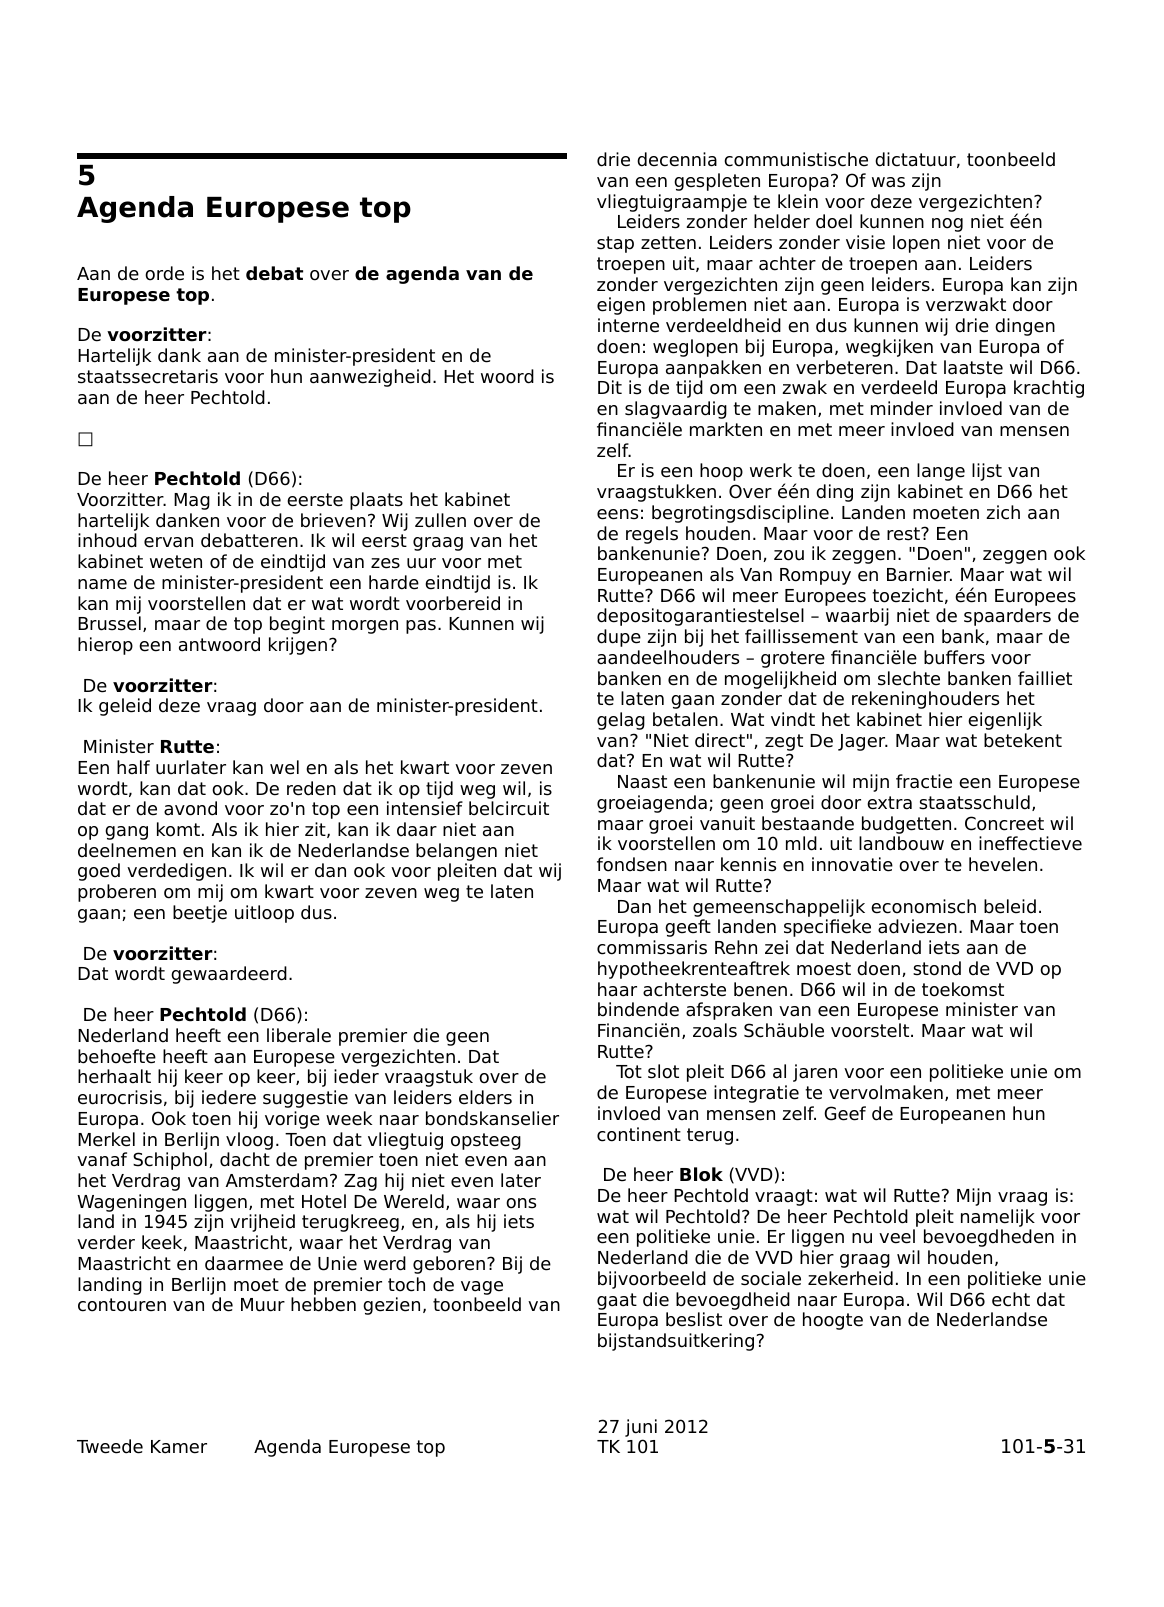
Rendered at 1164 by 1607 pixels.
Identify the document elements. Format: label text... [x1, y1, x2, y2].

text Dat wordt gewaardeerd. [77, 964, 567, 985]
title 5 Agenda Europese top [77, 159, 567, 224]
text De voorzitter: [77, 943, 567, 964]
text De voorzitter: [77, 325, 567, 346]
text De heer Pechtold (D66): [77, 1005, 567, 1026]
text Naast een bankenunie wil mijn fractie een Europese groeiagenda; geen groei door extra staatsschuld, maar groei vanuit bestaande budgetten. Concreet wil ik voorstellen om 10 mld. uit landbouw en ineffectieve fondsen naar kennis en innovatie over te hevelen. Maar wat wil Rutte? [596, 772, 1087, 896]
text Voorzitter. Mag ik in de eerste plaats het kabinet hartelijk danken voor de brieven? Wij zullen over de inhoud ervan debatteren. Ik wil eerst graag van het kabinet weten of de eindtijd van zes uur voor met name de minister-president een harde eindtijd is. Ik kan mij voorstellen dat er wat wordt voorbereid in Brussel, maar de top begint morgen pas. Kunnen wij hierop een antwoord krijgen? [77, 490, 567, 656]
text Er is een hoop werk te doen, een lange lijst van vraagstukken. Over één ding zijn kabinet en D66 het eens: begrotingsdiscipline. Landen moeten zich aan de regels houden. Maar voor de rest? Een bankenunie? Doen, zou ik zeggen. "Doen", zeggen ook Europeanen als Van Rompuy en Barnier. Maar wat wil Rutte? D66 wil meer Europees toezicht, één Europees depositogarantiestelsel – waarbij niet de spaarders de dupe zijn bij het faillissement van een bank, maar de aandeelhouders – grotere financiële buffers voor banken en de mogelijkheid om slechte banken failliet te laten gaan zonder dat de rekeninghouders het gelag betalen. Wat vindt het kabinet hier eigenlijk van? "Niet direct", zegt De Jager. Maar wat betekent dat? En wat wil Rutte? [596, 461, 1087, 772]
text Ik geleid deze vraag door aan de minister-president. [77, 696, 567, 717]
text Minister Rutte: [77, 737, 567, 758]
text drie decennia communistische dictatuur, toonbeeld van een gespleten Europa? Of was zijn vliegtuigraampje te klein voor deze vergezichten? [596, 150, 1087, 212]
text Dan het gemeenschappelijk economisch beleid. Europa geeft landen specifieke adviezen. Maar toen commissaris Rehn zei dat Nederland iets aan de hypotheekrenteaftrek moest doen, stond de VVD op haar achterste benen. D66 wil in de toekomst bindende afspraken van een Europese minister van Financiën, zoals Schäuble voorstelt. Maar wat wil Rutte? [596, 896, 1087, 1062]
text Een half uurlater kan wel en als het kwart voor zeven wordt, kan dat ook. De reden dat ik op tijd weg wil, is dat er de avond voor zo'n top een intensief belcircuit op gang komt. Als ik hier zit, kan ik daar niet aan deelnemen en kan ik de Nederlandse belangen niet goed verdedigen. Ik wil er dan ook voor pleiten dat wij proberen om mij om kwart voor zeven weg te laten gaan; een beetje uitloop dus. [77, 758, 567, 923]
text Aan de orde is het debat over de agenda van de Europese top. [77, 264, 567, 305]
text Nederland heeft een liberale premier die geen behoefte heeft aan Europese vergezichten. Dat herhaalt hij keer op keer, bij ieder vraagstuk over de eurocrisis, bij iedere suggestie van leiders elders in Europa. Ook toen hij vorige week naar bondskanselier Merkel in Berlijn vloog. Toen dat vliegtuig opsteeg vanaf Schiphol, dacht de premier toen niet even aan het Verdrag van Amsterdam? Zag hij niet even later Wageningen liggen, met Hotel De Wereld, waar ons land in 1945 zijn vrijheid terugkreeg, en, als hij iets verder keek, Maastricht, waar het Verdrag van Maastricht en daarmee de Unie werd geboren? Bij de landing in Berlijn moet de premier toch de vage contouren van de Muur hebben gezien, toonbeeld van [77, 1026, 567, 1316]
text De heer Blok (VVD): [596, 1165, 1087, 1186]
text De heer Pechtold (D66): [77, 469, 567, 490]
text □ [77, 428, 567, 449]
text Leiders zonder helder doel kunnen nog niet één stap zetten. Leiders zonder visie lopen niet voor de troepen uit, maar achter de troepen aan. Leiders zonder vergezichten zijn geen leiders. Europa kan zijn eigen problemen niet aan. Europa is verzwakt door interne verdeeldheid en dus kunnen wij drie dingen doen: weglopen bij Europa, wegkijken van Europa of Europa aanpakken en verbeteren. Dat laatste wil D66. Dit is de tijd om een zwak en verdeeld Europa krachtig en slagvaardig te maken, met minder invloed van de financiële markten en met meer invloed van mensen zelf. [596, 212, 1087, 461]
text De heer Pechtold vraagt: wat wil Rutte? Mijn vraag is: wat wil Pechtold? De heer Pechtold pleit namelijk voor een politieke unie. Er liggen nu veel bevoegdheden in Nederland die de VVD hier graag wil houden, bijvoorbeeld de sociale zekerheid. In een politieke unie gaat die bevoegdheid naar Europa. Wil D66 echt dat Europa beslist over de hoogte van de Nederlandse bijstandsuitkering? [596, 1186, 1087, 1352]
text Tot slot pleit D66 al jaren voor een politieke unie om de Europese integratie te vervolmaken, met meer invloed van mensen zelf. Geef de Europeanen hun continent terug. [596, 1062, 1087, 1145]
text De voorzitter: [77, 676, 567, 696]
text Hartelijk dank aan de minister-president en de staatssecretaris voor hun aanwezigheid. Het woord is aan de heer Pechtold. [77, 346, 567, 408]
